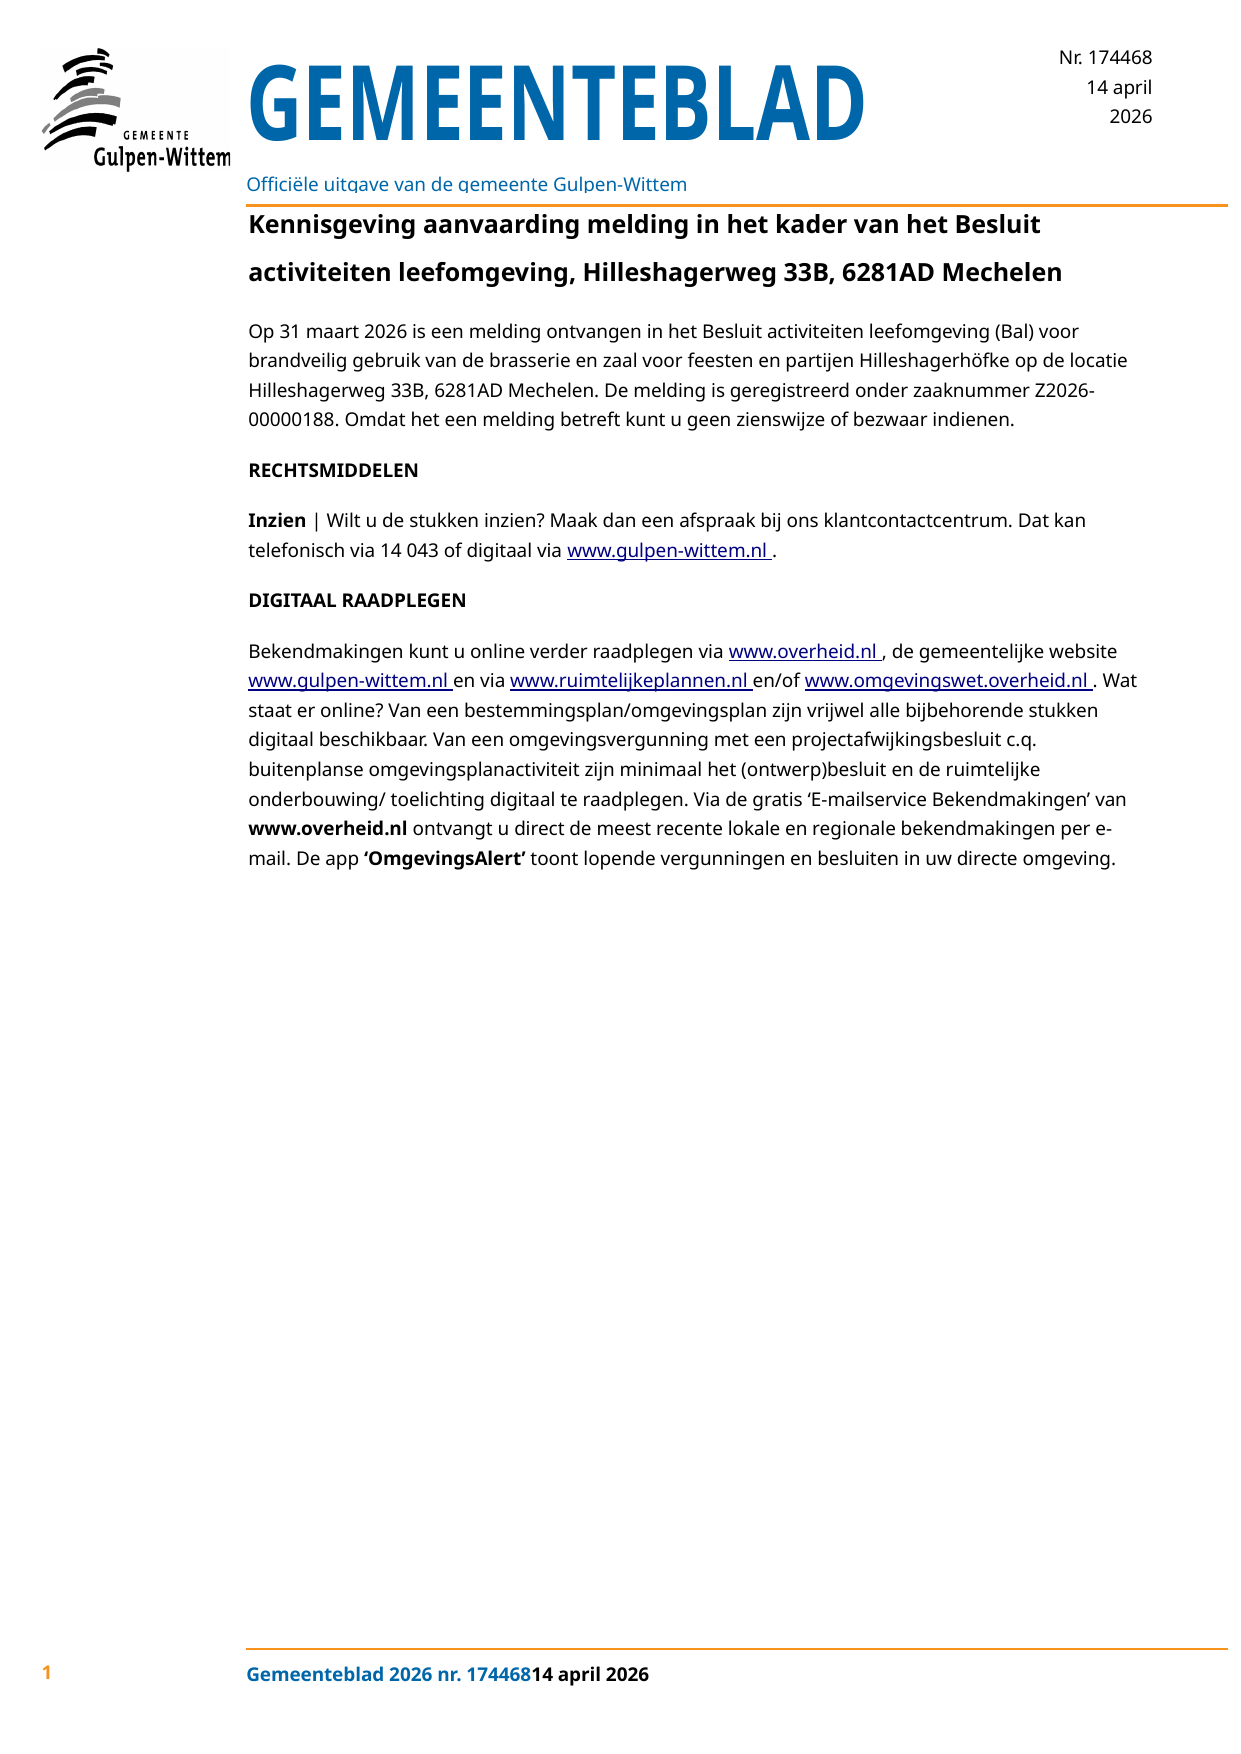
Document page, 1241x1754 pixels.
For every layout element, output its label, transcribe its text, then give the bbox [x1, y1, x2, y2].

text Inzien | Wilt u de stukken inzien? Maak dan een afspraak bij ons klantcontactcentrum. Dat kan telefonisch via 14 043 of digitaal via www.gulpen-wittem.nl . [248, 507, 1152, 563]
picture [41, 47, 231, 172]
text RECHTSMIDDELEN [248, 457, 1152, 483]
text Op 31 maart 2026 is een melding ontvangen in het Besluit activiteiten leefomgeving (Bal) voor brandveilig gebruik van de brasserie en zaal voor feesten en partijen Hilleshagerhöfke op de locatie Hilleshagerweg 33B, 6281AD Mechelen. De melding is geregistreerd onder zaaknummer Z2026-00000188. Omdat het een melding betreft kunt u geen zienswijze of bezwaar indienen. [248, 318, 1152, 432]
text Kennisgeving aanvaarding melding in het kader van het Besluit activiteiten leefomgeving, Hilleshagerweg 33B, 6281AD Mechelen [248, 207, 1152, 288]
text Bekendmakingen kunt u online verder raadplegen via www.overheid.nl , de gemeentelijke website www.gulpen-wittem.nl en via www.ruimtelijkeplannen.nl en/of www.omgevingswet.overheid.nl . Wat staat er online? Van een bestemmingsplan/omgevingsplan zijn vrijwel alle bijbehorende stukken digitaal beschikbaar. Van een omgevingsvergunning met een projectafwijkingsbesluit c.q. buitenplanse omgevingsplanactiviteit zijn minimaal het (ontwerp)besluit en de ruimtelijke onderbouwing/ toelichting digitaal te raadplegen. Via de gratis ‘E-mailservice Bekendmakingen’ van www.overheid.nl ontvangt u direct de meest recente lokale en regionale bekendmakingen per e-mail. De app ‘OmgevingsAlert’ toont lopende vergunningen en besluiten in uw directe omgeving. [248, 638, 1152, 871]
text DIGITAAL RAADPLEGEN [248, 587, 1152, 613]
